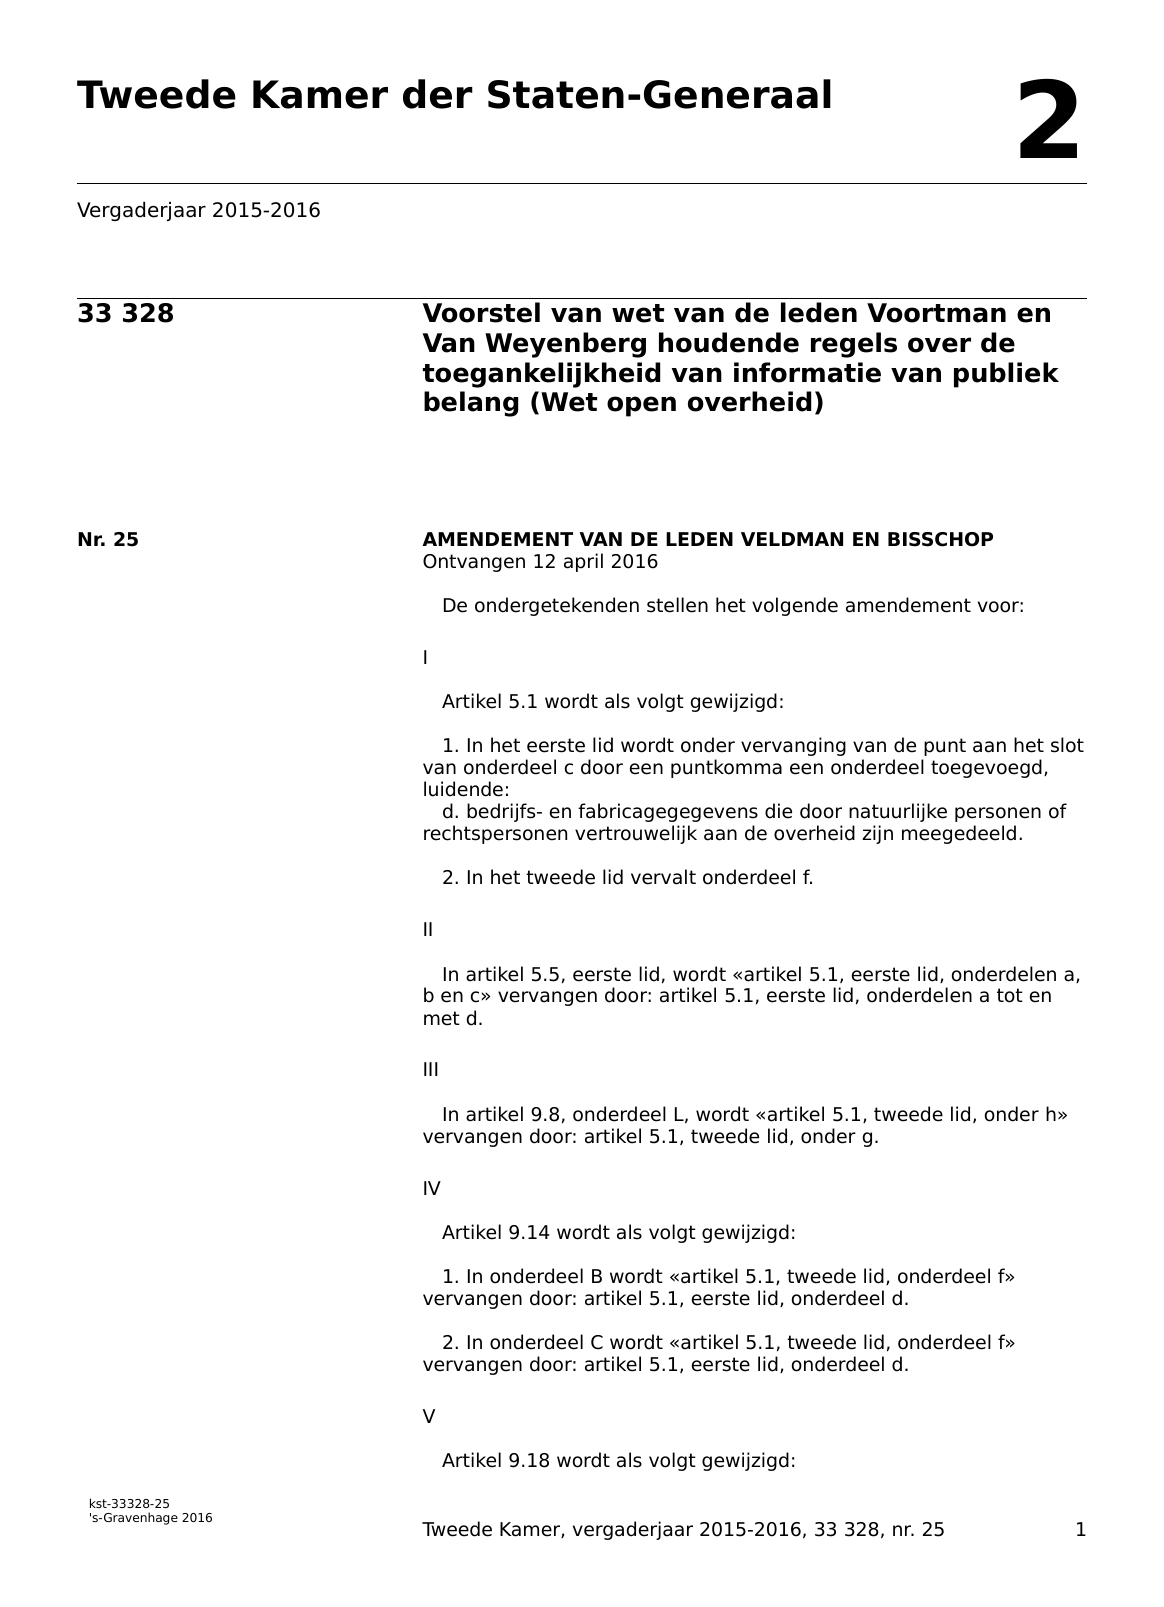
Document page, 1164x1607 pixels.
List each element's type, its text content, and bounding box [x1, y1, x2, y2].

text 2. In het tweede lid vervalt onderdeel f. [422, 867, 1087, 889]
text In artikel 9.8, onderdeel L, wordt «artikel 5.1, tweede lid, onder h» vervangen door: artikel 5.1, tweede lid, onder g. [422, 1103, 1087, 1147]
table_header 2 [886, 59, 1087, 183]
text 2. In onderdeel C wordt «artikel 5.1, tweede lid, onderdeel f» vervangen door: artikel 5.1, eerste lid, onderdeel d. [422, 1332, 1087, 1376]
subtitle III [422, 1059, 1087, 1081]
table_cell Vergaderjaar 2015-2016 [77, 184, 1087, 298]
subtitle 33 328 Voorstel van wet van de leden Voortman en Van Weyenberg houdende regels over de toegankelijkheid van informatie van publiek belang (Wet open overheid) [77, 299, 1087, 418]
subtitle V [422, 1406, 1087, 1428]
text Artikel 9.14 wordt als volgt gewijzigd: [422, 1222, 1087, 1244]
text In artikel 5.5, eerste lid, wordt «artikel 5.1, eerste lid, onderdelen a, b en c» vervangen door: artikel 5.1, eerste lid, onderdelen a tot en met d. [422, 963, 1087, 1029]
text d. bedrijfs- en fabricagegegevens die door natuurlijke personen of rechtspersonen vertrouwelijk aan de overheid zijn meegedeeld. [422, 801, 1087, 845]
text kst-33328-25 [88, 1497, 323, 1511]
subtitle II [422, 919, 1087, 941]
text Artikel 9.18 wordt als volgt gewijzigd: [422, 1450, 1087, 1472]
subtitle Nr. 25 AMENDEMENT VAN DE LEDEN VELDMAN EN BISSCHOP [77, 529, 1087, 551]
text 1. In onderdeel B wordt «artikel 5.1, tweede lid, onderdeel f» vervangen door: artikel 5.1, eerste lid, onderdeel d. [422, 1266, 1087, 1310]
text Artikel 5.1 wordt als volgt gewijzigd: [422, 691, 1087, 713]
table_header Tweede Kamer der Staten-Generaal [77, 59, 886, 183]
text De ondergetekenden stellen het volgende amendement voor: [422, 595, 1087, 617]
subtitle I [422, 647, 1087, 669]
text 1. In het eerste lid wordt onder vervanging van de punt aan het slot van onderdeel c door een puntkomma een onderdeel toegevoegd, luidende: [422, 735, 1087, 801]
subtitle IV [422, 1177, 1087, 1199]
text 's-Gravenhage 2016 [88, 1511, 323, 1525]
text Ontvangen 12 april 2016 [422, 551, 1087, 573]
